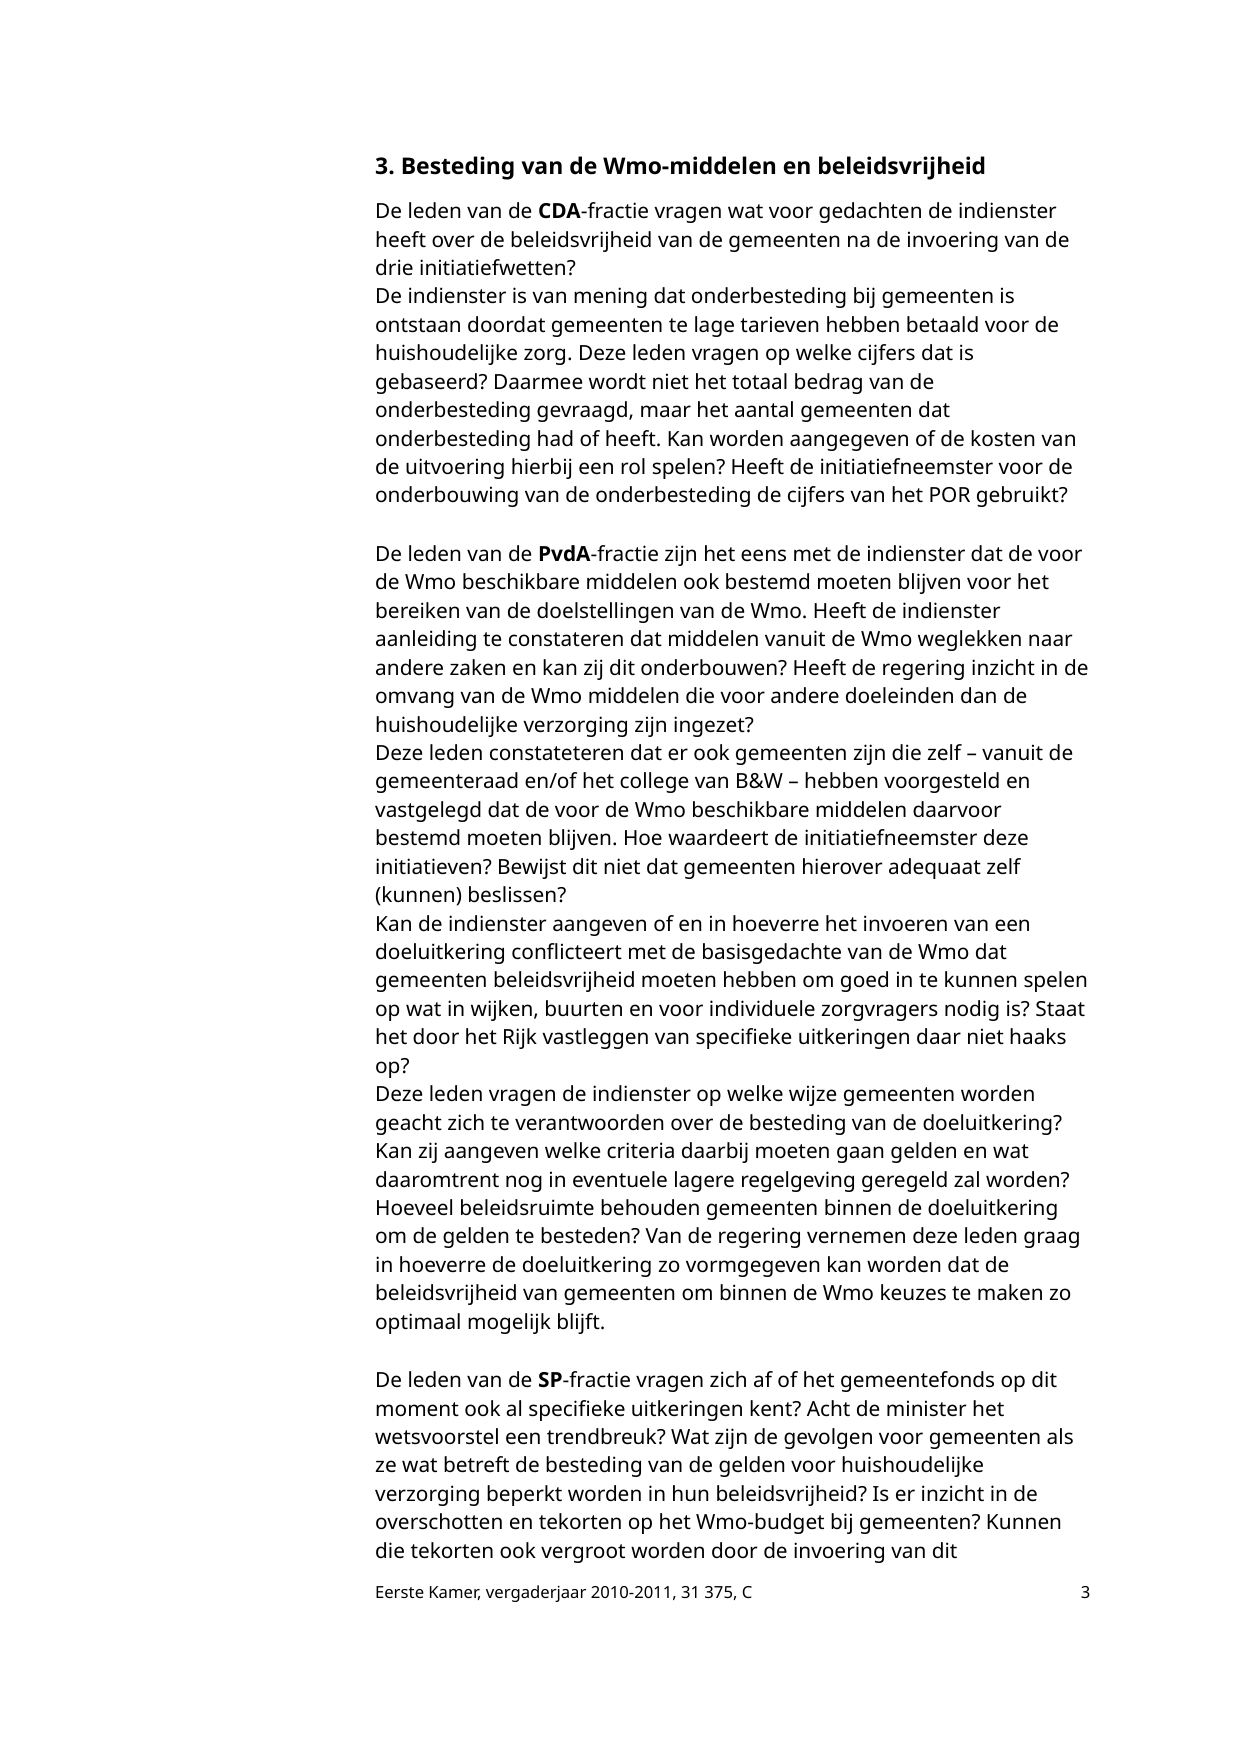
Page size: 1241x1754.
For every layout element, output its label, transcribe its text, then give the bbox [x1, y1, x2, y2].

text De leden van de PvdA-fractie zijn het eens met de indienster dat de voor de Wmo beschikbare middelen ook bestemd moeten blijven voor het bereiken van de doelstellingen van de Wmo. Heeft de indienster aanleiding te constateren dat middelen vanuit de Wmo weglekken naar andere zaken en kan zij dit onderbouwen? Heeft de regering inzicht in de omvang van de Wmo middelen die voor andere doeleinden dan de huishoudelijke verzorging zijn ingezet? [375, 539, 1090, 738]
text Kan de indienster aangeven of en in hoeverre het invoeren van een doeluitkering conflicteert met de basisgedachte van de Wmo dat gemeenten beleidsvrijheid moeten hebben om goed in te kunnen spelen op wat in wijken, buurten en voor individuele zorgvragers nodig is? Staat het door het Rijk vastleggen van specifieke uitkeringen daar niet haaks op? [375, 909, 1090, 1079]
text Deze leden constateteren dat er ook gemeenten zijn die zelf – vanuit de gemeenteraad en/of het college van B&W – hebben voorgesteld en vastgelegd dat de voor de Wmo beschikbare middelen daarvoor bestemd moeten blijven. Hoe waardeert de initiatiefneemster deze initiatieven? Bewijst dit niet dat gemeenten hierover adequaat zelf (kunnen) beslissen? [375, 738, 1090, 909]
text De indienster is van mening dat onderbesteding bij gemeenten is ontstaan doordat gemeenten te lage tarieven hebben betaald voor de huishoudelijke zorg. Deze leden vragen op welke cijfers dat is gebaseerd? Daarmee wordt niet het totaal bedrag van de onderbesteding gevraagd, maar het aantal gemeenten dat onderbesteding had of heeft. Kan worden aangegeven of de kosten van de uitvoering hierbij een rol spelen? Heeft de initiatiefneemster voor de onderbouwing van de onderbesteding de cijfers van het POR gebruikt? [375, 282, 1090, 509]
text Deze leden vragen de indienster op welke wijze gemeenten worden geacht zich te verantwoorden over de besteding van de doeluitkering? Kan zij aangeven welke criteria daarbij moeten gaan gelden en wat daaromtrent nog in eventuele lagere regelgeving geregeld zal worden? Hoeveel beleidsruimte behouden gemeenten binnen de doeluitkering om de gelden te besteden? Van de regering vernemen deze leden graag in hoeverre de doeluitkering zo vormgegeven kan worden dat de beleidsvrijheid van gemeenten om binnen de Wmo keuzes te maken zo optimaal mogelijk blijft. [375, 1079, 1090, 1335]
text De leden van de SP-fractie vragen zich af of het gemeentefonds op dit moment ook al specifieke uitkeringen kent? Acht de minister het wetsvoorstel een trendbreuk? Wat zijn de gevolgen voor gemeenten als ze wat betreft de besteding van de gelden voor huishoudelijke verzorging beperkt worden in hun beleidsvrijheid? Is er inzicht in de overschotten en tekorten op het Wmo-budget bij gemeenten? Kunnen die tekorten ook vergroot worden door de invoering van dit [375, 1365, 1090, 1564]
text De leden van de CDA-fractie vragen wat voor gedachten de indienster heeft over de beleidsvrijheid van de gemeenten na de invoering van de drie initiatiefwetten? [375, 196, 1090, 282]
subtitle 3. Besteding van de Wmo-middelen en beleidsvrijheid [375, 150, 1090, 181]
